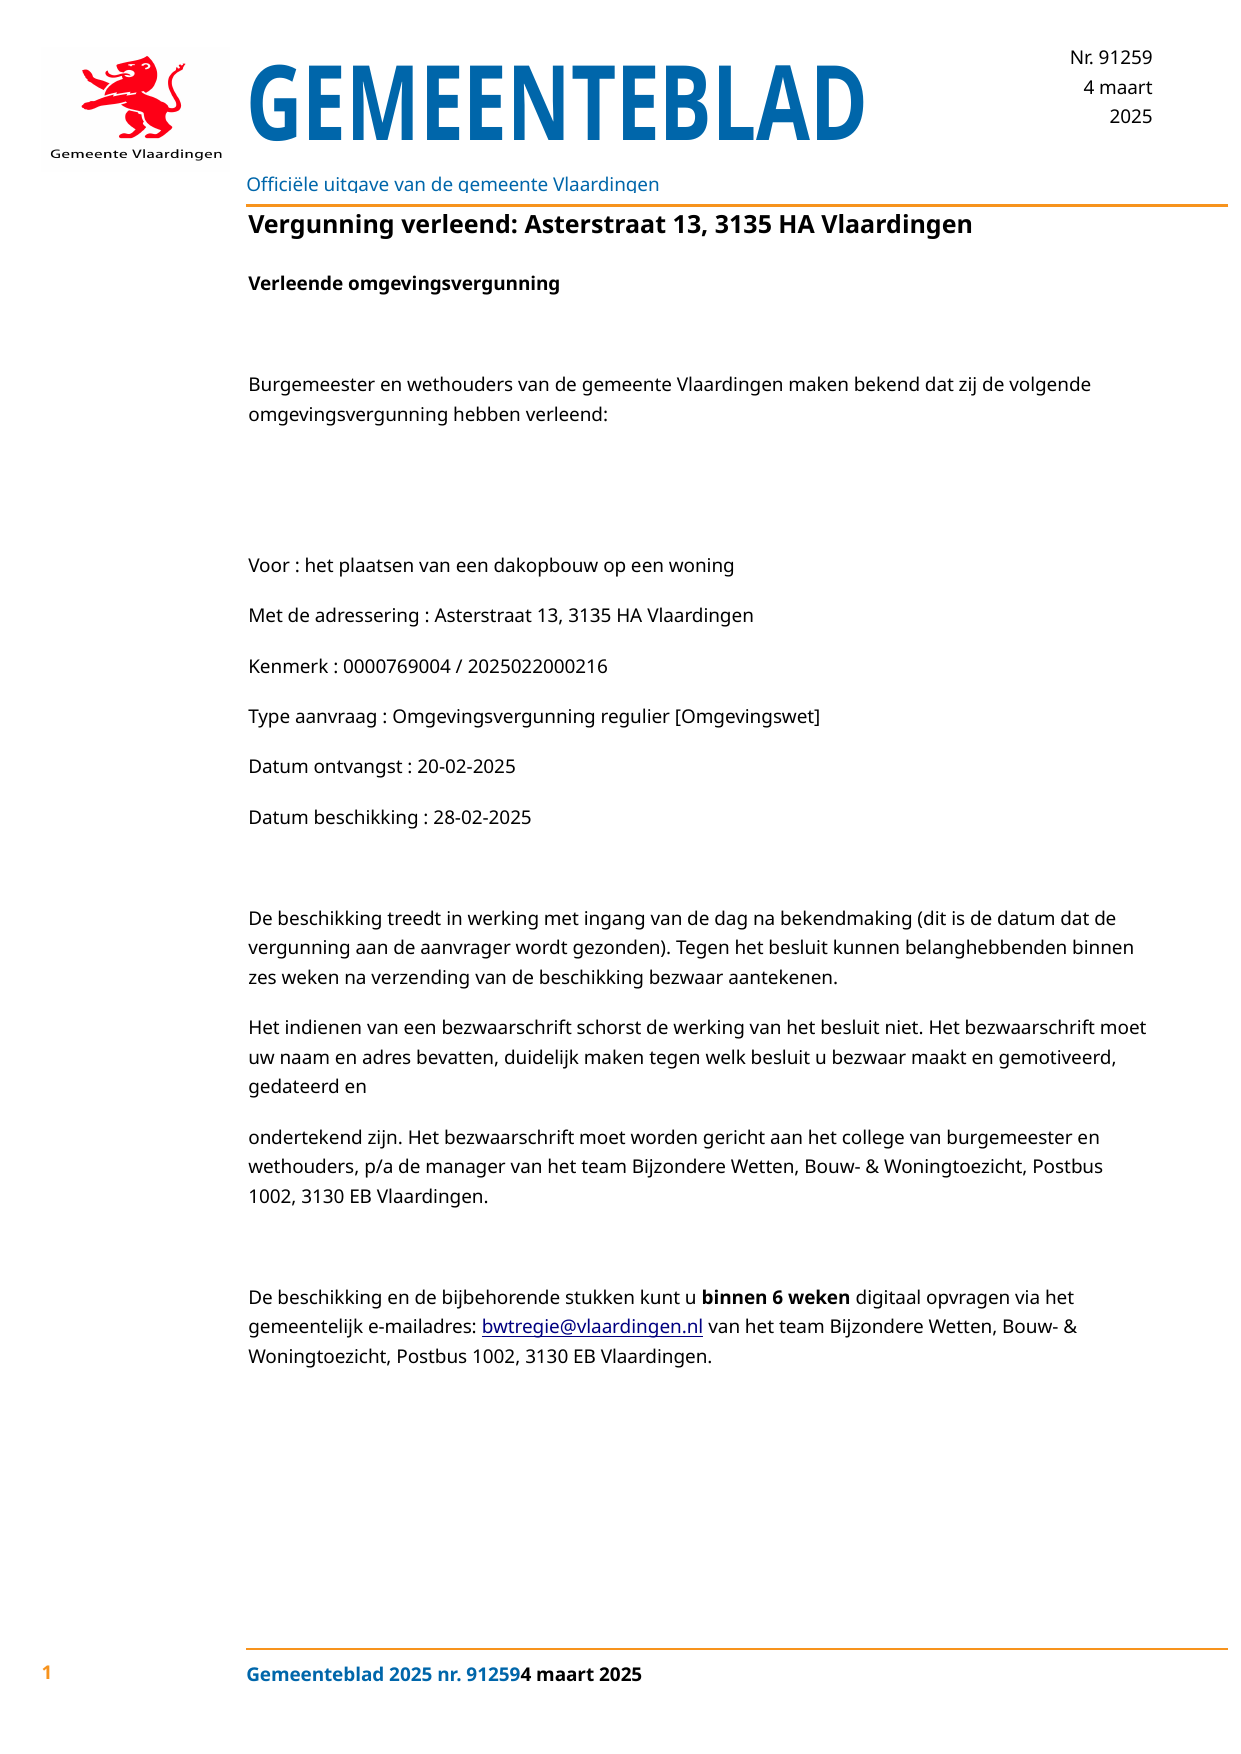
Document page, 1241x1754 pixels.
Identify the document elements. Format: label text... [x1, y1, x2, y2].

text De beschikking en de bijbehorende stukken kunt u binnen 6 weken digitaal opvragen via het gemeentelijk e-mailadres: bwtregie@vlaardingen.nl van het team Bijzondere Wetten, Bouw- & Woningtoezicht, Postbus 1002, 3130 EB Vlaardingen. [248, 1284, 1152, 1369]
text Voor : het plaatsen van een dakopbouw op een woning [248, 552, 1152, 578]
text Vergunning verleend: Asterstraat 13, 3135 HA Vlaardingen [248, 207, 1152, 241]
text Type aanvraag : Omgevingsvergunning regulier [Omgevingswet] [248, 703, 1152, 729]
text De beschikking treedt in werking met ingang van de dag na bekendmaking (dit is de datum dat de vergunning aan de aanvrager wordt gezonden). Tegen het besluit kunnen belanghebbenden binnen zes weken na verzending van de beschikking bezwaar aantekenen. [248, 905, 1152, 990]
text ondertekend zijn. Het bezwaarschrift moet worden gericht aan het college van burgemeester en wethouders, p/a de manager van het team Bijzondere Wetten, Bouw- & Woningtoezicht, Postbus 1002, 3130 EB Vlaardingen. [248, 1124, 1152, 1209]
text Datum ontvangst : 20-02-2025 [248, 754, 1152, 779]
text Met de adressering : Asterstraat 13, 3135 HA Vlaardingen [248, 602, 1152, 628]
picture [41, 47, 231, 172]
text Het indienen van een bezwaarschrift schorst de werking van het besluit niet. Het bezwaarschrift moet uw naam en adres bevatten, duidelijk maken tegen welk besluit u bezwaar maakt en gemotiveerd, gedateerd en [248, 1014, 1152, 1099]
text Burgemeester en wethouders van de gemeente Vlaardingen maken bekend dat zij de volgende omgevingsvergunning hebben verleend: [248, 371, 1152, 426]
text Kenmerk : 0000769004 / 2025022000216 [248, 653, 1152, 678]
text Verleende omgevingsvergunning [248, 270, 1152, 296]
text Datum beschikking : 28-02-2025 [248, 804, 1152, 830]
